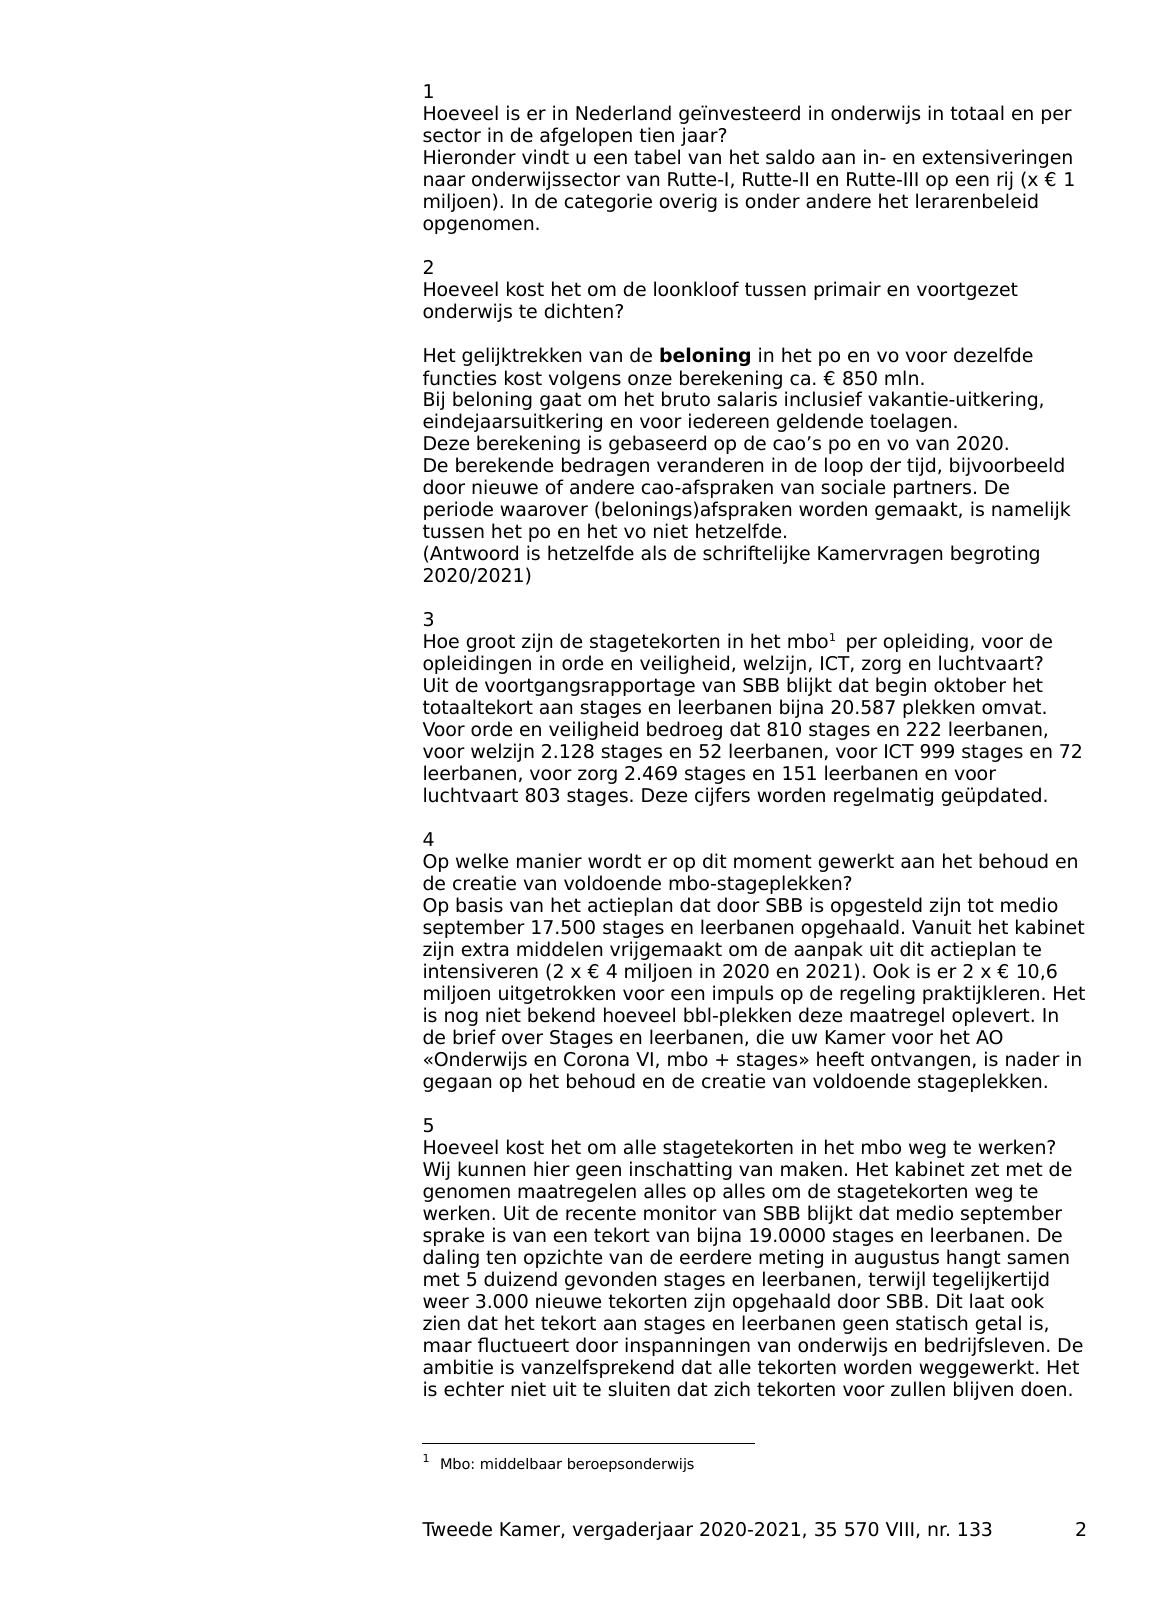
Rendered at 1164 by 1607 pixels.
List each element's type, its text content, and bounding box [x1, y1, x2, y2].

text 1 [422, 81, 1087, 103]
text 5 [422, 1115, 1087, 1137]
text 3 [422, 609, 1087, 631]
text Uit de voortgangsrapportage van SBB blijkt dat begin oktober het totaaltekort aan stages en leerbanen bijna 20.587 plekken omvat. Voor orde en veiligheid bedroeg dat 810 stages en 222 leerbanen, voor welzijn 2.128 stages en 52 leerbanen, voor ICT 999 stages en 72 leerbanen, voor zorg 2.469 stages en 151 leerbanen en voor luchtvaart 803 stages. Deze cijfers worden regelmatig geüpdated. [422, 675, 1087, 807]
text Hoeveel is er in Nederland geïnvesteerd in onderwijs in totaal en per sector in de afgelopen tien jaar? [422, 103, 1087, 147]
text 4 [422, 829, 1087, 851]
text Op welke manier wordt er op dit moment gewerkt aan het behoud en de creatie van voldoende mbo-stageplekken? [422, 851, 1087, 895]
text 2 [422, 257, 1087, 279]
text Hoeveel kost het om alle stagetekorten in het mbo weg te werken? [422, 1137, 1087, 1159]
text Bij beloning gaat om het bruto salaris inclusief vakantie-uitkering, eindejaarsuitkering en voor iedereen geldende toelagen. [422, 389, 1087, 433]
text (Antwoord is hetzelfde als de schriftelijke Kamervragen begroting 2020/2021) [422, 543, 1087, 587]
text Het gelijktrekken van de beloning in het po en vo voor dezelfde functies kost volgens onze berekening ca. € 850 mln. [422, 345, 1087, 389]
text Mbo: middelbaar beroepsonderwijs [422, 1452, 1087, 1474]
text Hoe groot zijn de stagetekorten in het mbo per opleiding, voor de opleidingen in orde en veiligheid, welzijn, ICT, zorg en luchtvaart? [422, 631, 1087, 675]
text De berekende bedragen veranderen in de loop der tijd, bijvoorbeeld door nieuwe of andere cao-afspraken van sociale partners. De periode waarover (belonings)afspraken worden gemaakt, is namelijk tussen het po en het vo niet hetzelfde. [422, 455, 1087, 543]
text Hieronder vindt u een tabel van het saldo aan in- en extensiveringen naar onderwijssector van Rutte-I, Rutte-II en Rutte-III op een rij (x € 1 miljoen). In de categorie overig is onder andere het lerarenbeleid opgenomen. [422, 147, 1087, 235]
text Wij kunnen hier geen inschatting van maken. Het kabinet zet met de genomen maatregelen alles op alles om de stagetekorten weg te werken. Uit de recente monitor van SBB blijkt dat medio september sprake is van een tekort van bijna 19.0000 stages en leerbanen. De daling ten opzichte van de eerdere meting in augustus hangt samen met 5 duizend gevonden stages en leerbanen, terwijl tegelijkertijd weer 3.000 nieuwe tekorten zijn opgehaald door SBB. Dit laat ook zien dat het tekort aan stages en leerbanen geen statisch getal is, maar fluctueert door inspanningen van onderwijs en bedrijfsleven. De ambitie is vanzelfsprekend dat alle tekorten worden weggewerkt. Het is echter niet uit te sluiten dat zich tekorten voor zullen blijven doen. [422, 1159, 1087, 1401]
text Hoeveel kost het om de loonkloof tussen primair en voortgezet onderwijs te dichten? [422, 279, 1087, 323]
text Op basis van het actieplan dat door SBB is opgesteld zijn tot medio september 17.500 stages en leerbanen opgehaald. Vanuit het kabinet zijn extra middelen vrijgemaakt om de aanpak uit dit actieplan te intensiveren (2 x € 4 miljoen in 2020 en 2021). Ook is er 2 x € 10,6 miljoen uitgetrokken voor een impuls op de regeling praktijkleren. Het is nog niet bekend hoeveel bbl-plekken deze maatregel oplevert. In de brief over Stages en leerbanen, die uw Kamer voor het AO «Onderwijs en Corona VI, mbo + stages» heeft ontvangen, is nader in gegaan op het behoud en de creatie van voldoende stageplekken. [422, 895, 1087, 1093]
text Deze berekening is gebaseerd op de cao’s po en vo van 2020. [422, 433, 1087, 455]
